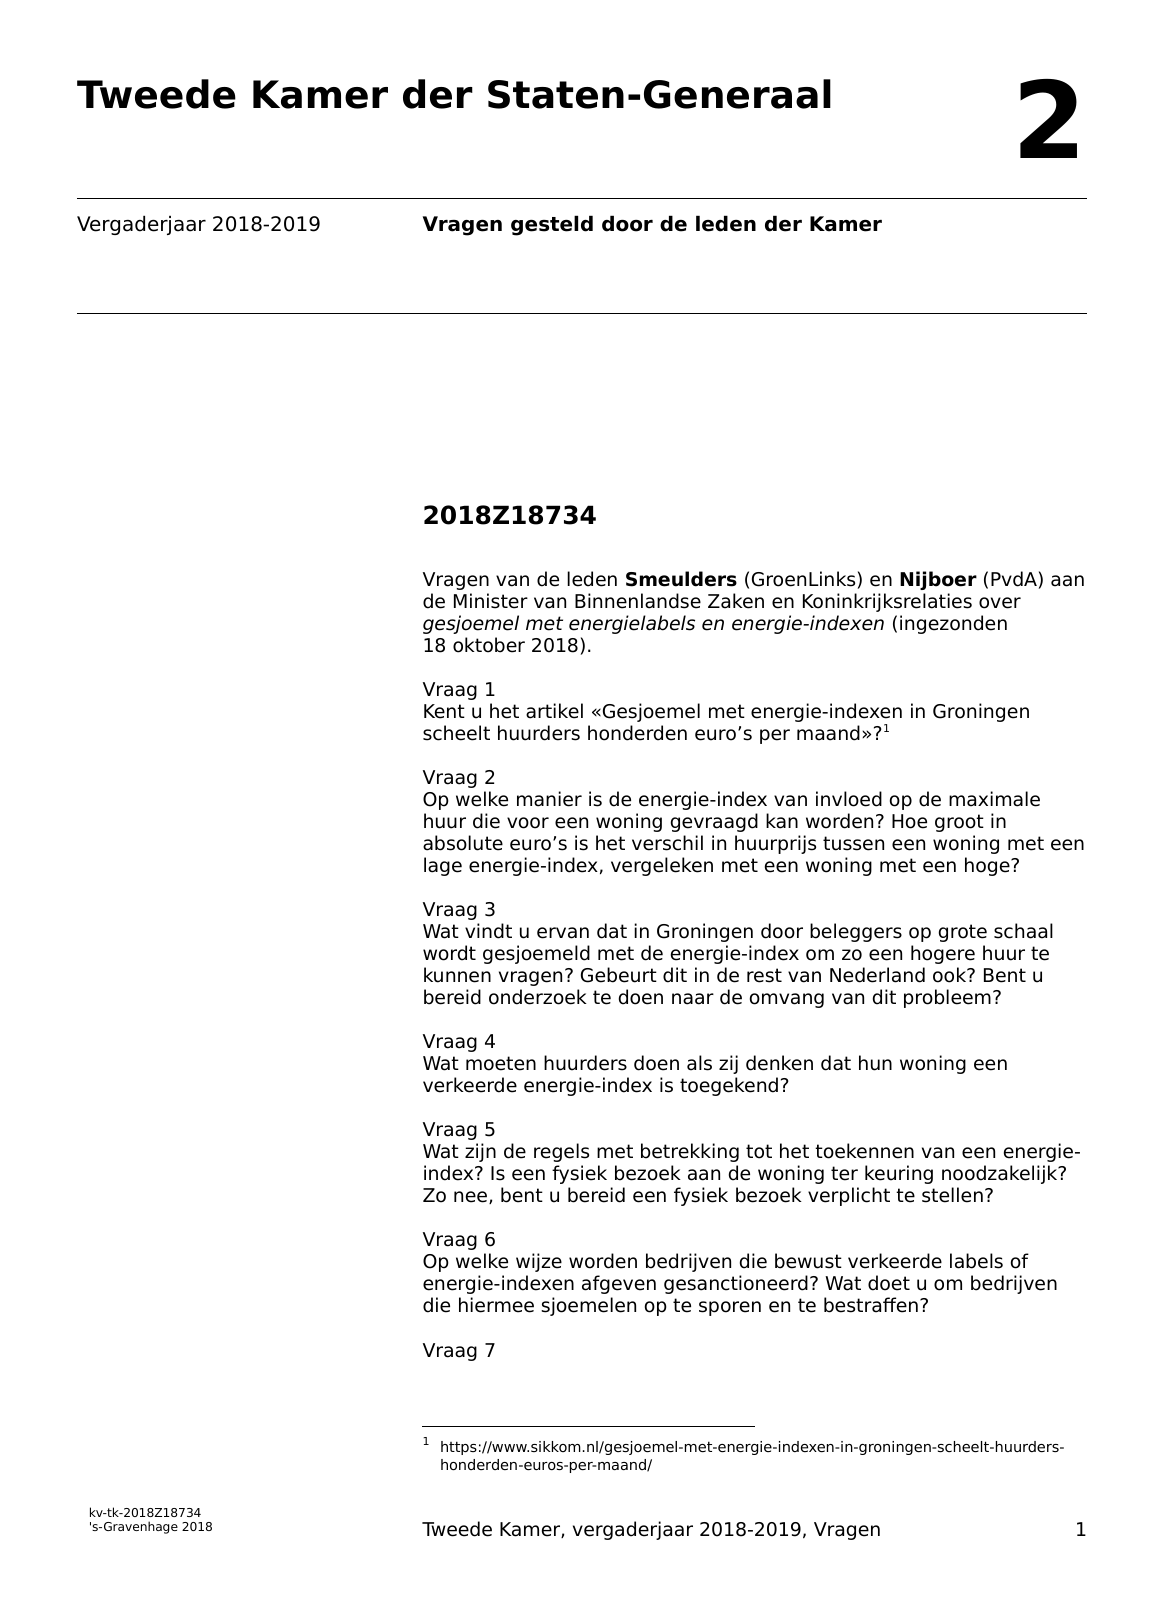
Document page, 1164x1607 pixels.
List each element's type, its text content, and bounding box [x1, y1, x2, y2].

text Vraag 3 [422, 899, 1087, 921]
text Vraag 6 [422, 1229, 1087, 1251]
text Wat moeten huurders doen als zij denken dat hun woning een verkeerde energie-index is toegekend? [422, 1053, 1087, 1097]
text Op welke manier is de energie-index van invloed op de maximale huur die voor een woning gevraagd kan worden? Hoe groot in absolute euro’s is het verschil in huurprijs tussen een woning met een lage energie-index, vergeleken met een woning met een hoge? [422, 789, 1087, 877]
text Vragen van de leden Smeulders (GroenLinks) en Nijboer (PvdA) aan de Minister van Binnenlandse Zaken en Koninkrijksrelaties over gesjoemel met energielabels en energie-indexen (ingezonden 18 oktober 2018). [422, 569, 1087, 657]
text Vraag 4 [422, 1031, 1087, 1053]
text Wat vindt u ervan dat in Groningen door beleggers op grote schaal wordt gesjoemeld met de energie-index om zo een hogere huur te kunnen vragen? Gebeurt dit in de rest van Nederland ook? Bent u bereid onderzoek te doen naar de omvang van dit probleem? [422, 921, 1087, 1009]
table_header Tweede Kamer der Staten-Generaal [77, 59, 886, 198]
text Vraag 2 [422, 767, 1087, 789]
table_cell Vergaderjaar 2018-2019 [77, 199, 422, 313]
text Vraag 7 [422, 1339, 1087, 1361]
text Vraag 1 [422, 679, 1087, 701]
text Vraag 5 [422, 1119, 1087, 1141]
text 2018Z18734 [422, 501, 1087, 531]
text Kent u het artikel «Gesjoemel met energie-indexen in Groningen scheelt huurders honderden euro’s per maand»? [422, 701, 1087, 745]
text Wat zijn de regels met betrekking tot het toekennen van een energie-index? Is een fysiek bezoek aan de woning ter keuring noodzakelijk? Zo nee, bent u bereid een fysiek bezoek verplicht te stellen? [422, 1141, 1087, 1207]
text kv-tk-2018Z18734 [88, 1506, 323, 1520]
table_cell Vragen gesteld door de leden der Kamer [422, 199, 1087, 313]
text https://www.sikkom.nl/gesjoemel-met-energie-indexen-in-groningen-scheelt-huurders-honderden-euros-per-maand/ [422, 1435, 1087, 1474]
text 's-Gravenhage 2018 [88, 1520, 323, 1534]
table_header 2 [886, 59, 1087, 198]
text Op welke wijze worden bedrijven die bewust verkeerde labels of energie-indexen afgeven gesanctioneerd? Wat doet u om bedrijven die hiermee sjoemelen op te sporen en te bestraffen? [422, 1251, 1087, 1317]
